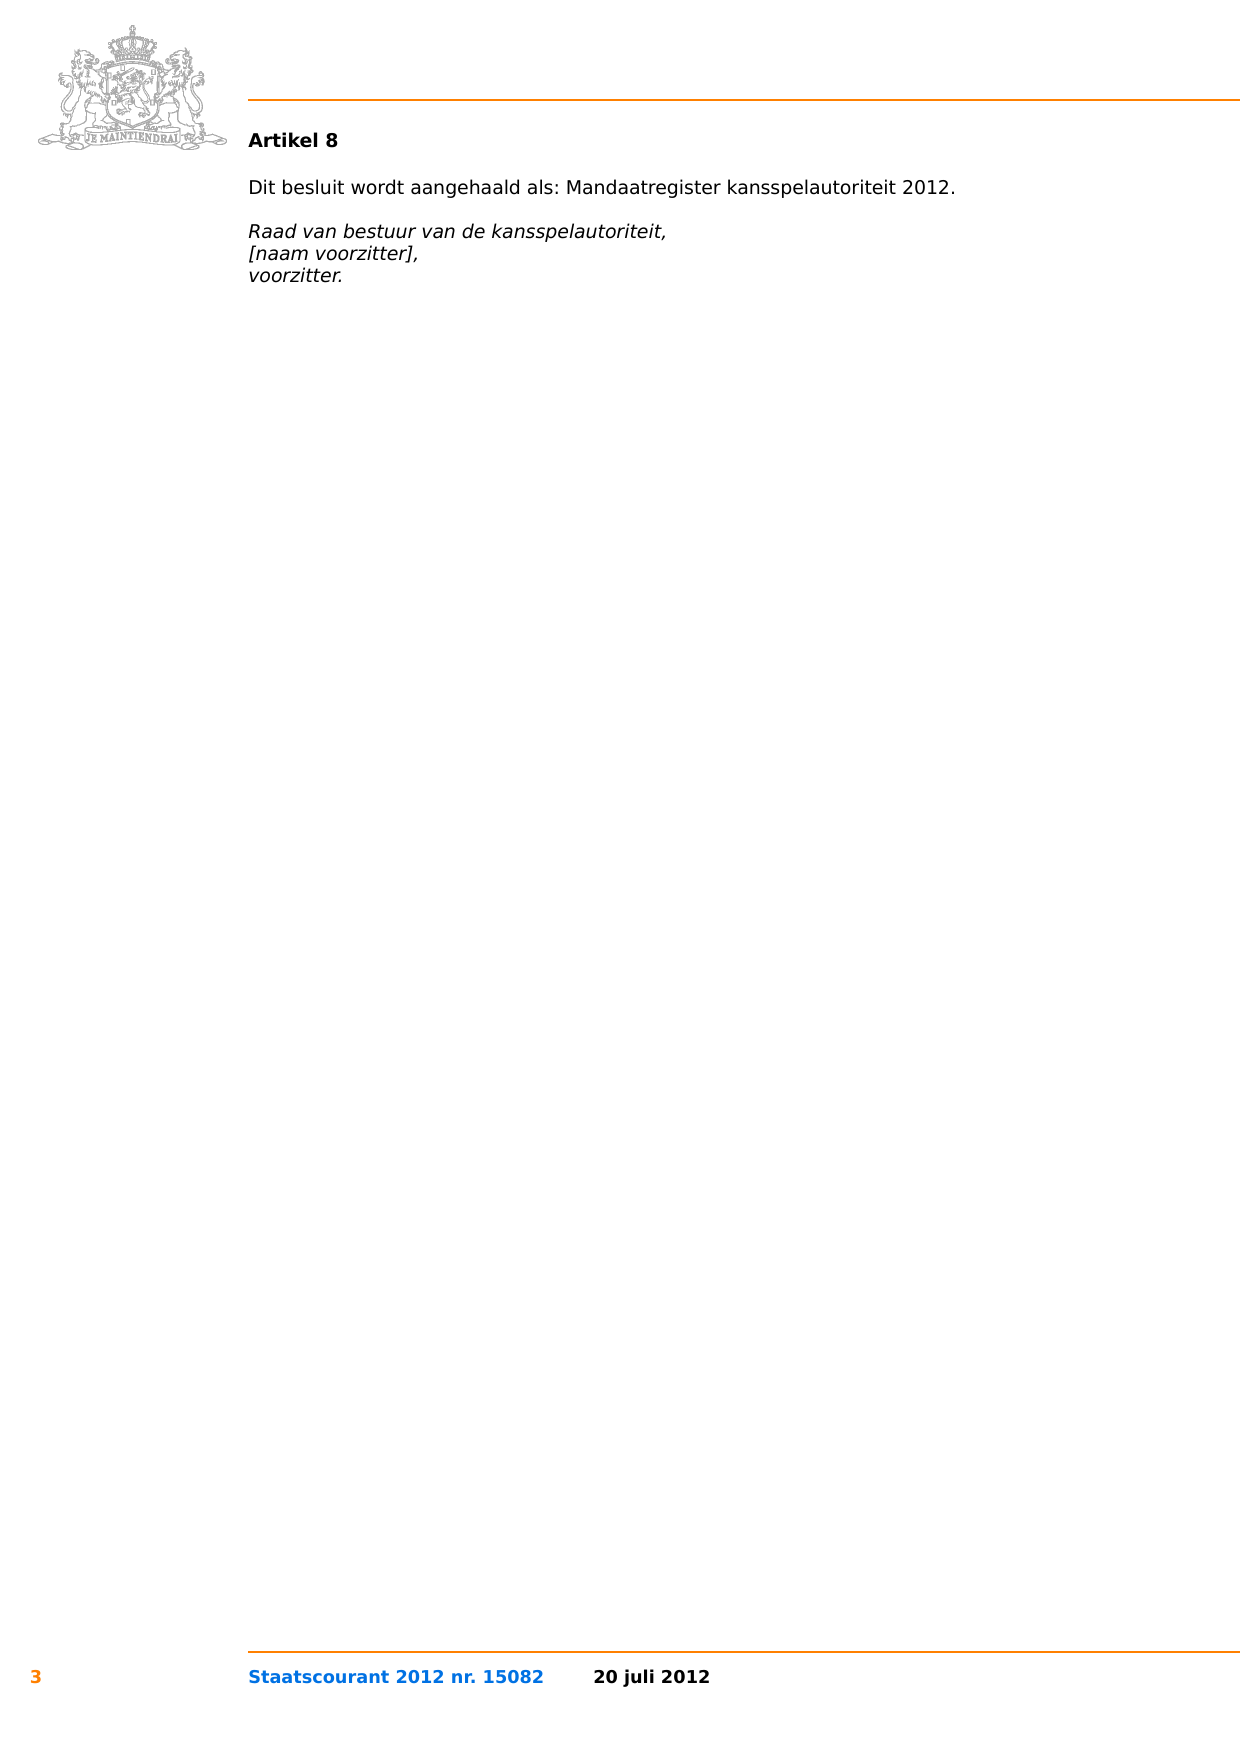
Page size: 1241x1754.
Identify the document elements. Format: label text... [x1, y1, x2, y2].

picture [38, 25, 227, 150]
text Raad van bestuur van de kansspelautoriteit, [naam voorzitter], voorzitter. [248, 221, 1163, 287]
text Dit besluit wordt aangehaald als: Mandaatregister kansspelautoriteit 2012. [248, 177, 1163, 199]
subtitle Artikel 8 [248, 130, 1163, 152]
